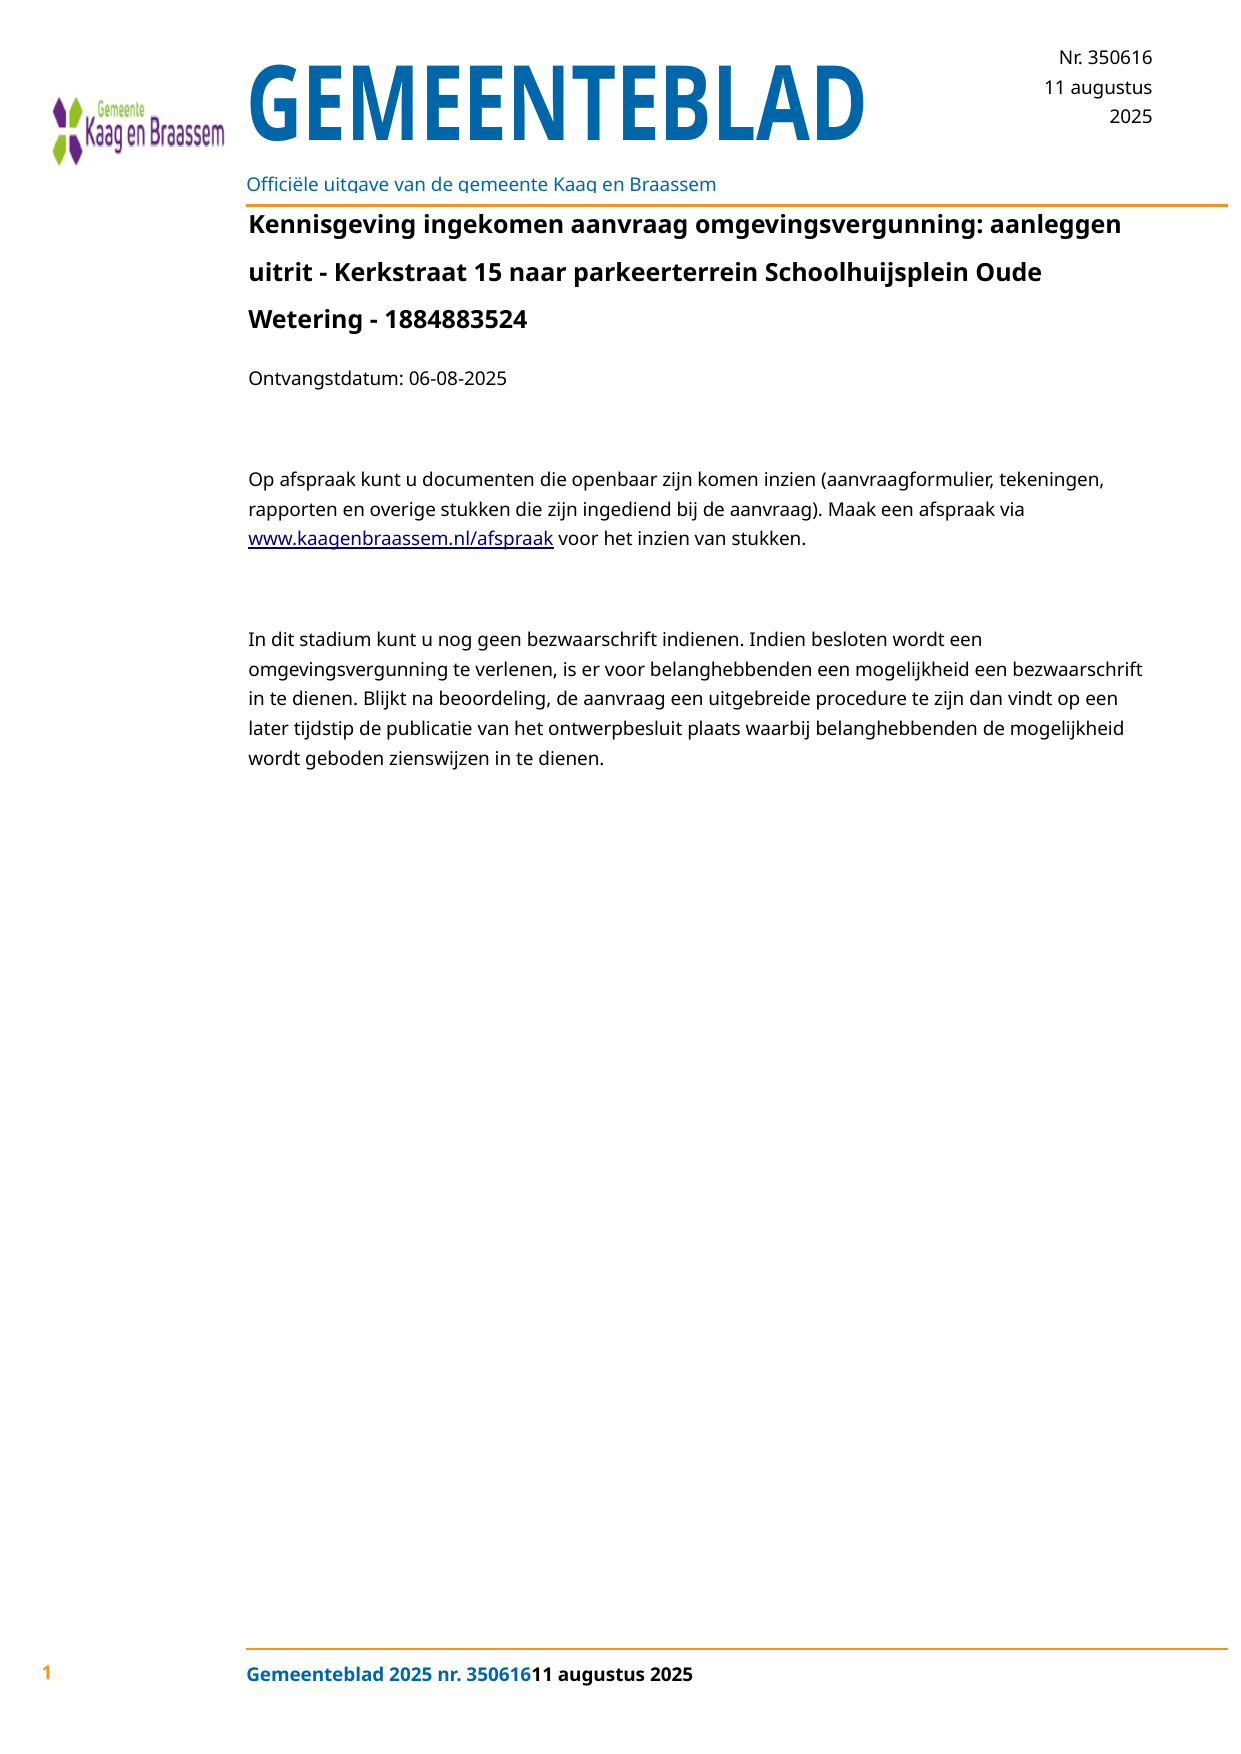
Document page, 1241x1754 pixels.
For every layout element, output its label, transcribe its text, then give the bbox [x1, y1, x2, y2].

text In dit stadium kunt u nog geen bezwaarschrift indienen. Indien besloten wordt een omgevingsvergunning te verlenen, is er voor belanghebbenden een mogelijkheid een bezwaarschrift in te dienen. Blijkt na beoordeling, de aanvraag een uitgebreide procedure te zijn dan vindt op een later tijdstip de publicatie van het ontwerpbesluit plaats waarbij belanghebbenden de mogelijkheid wordt geboden zienswijzen in te dienen. [248, 626, 1152, 770]
text Op afspraak kunt u documenten die openbaar zijn komen inzien (aanvraagformulier, tekeningen, rapporten en overige stukken die zijn ingediend bij de aanvraag). Maak een afspraak via www.kaagenbraassem.nl/afspraak voor het inzien van stukken. [248, 466, 1152, 551]
text Ontvangstdatum: 06-08-2025 [248, 366, 1152, 391]
text Kennisgeving ingekomen aanvraag omgevingsvergunning: aanleggen uitrit - Kerkstraat 15 naar parkeerterrein Schoolhuijsplein Oude Wetering - 1884883524 [248, 207, 1152, 336]
picture [41, 47, 231, 172]
